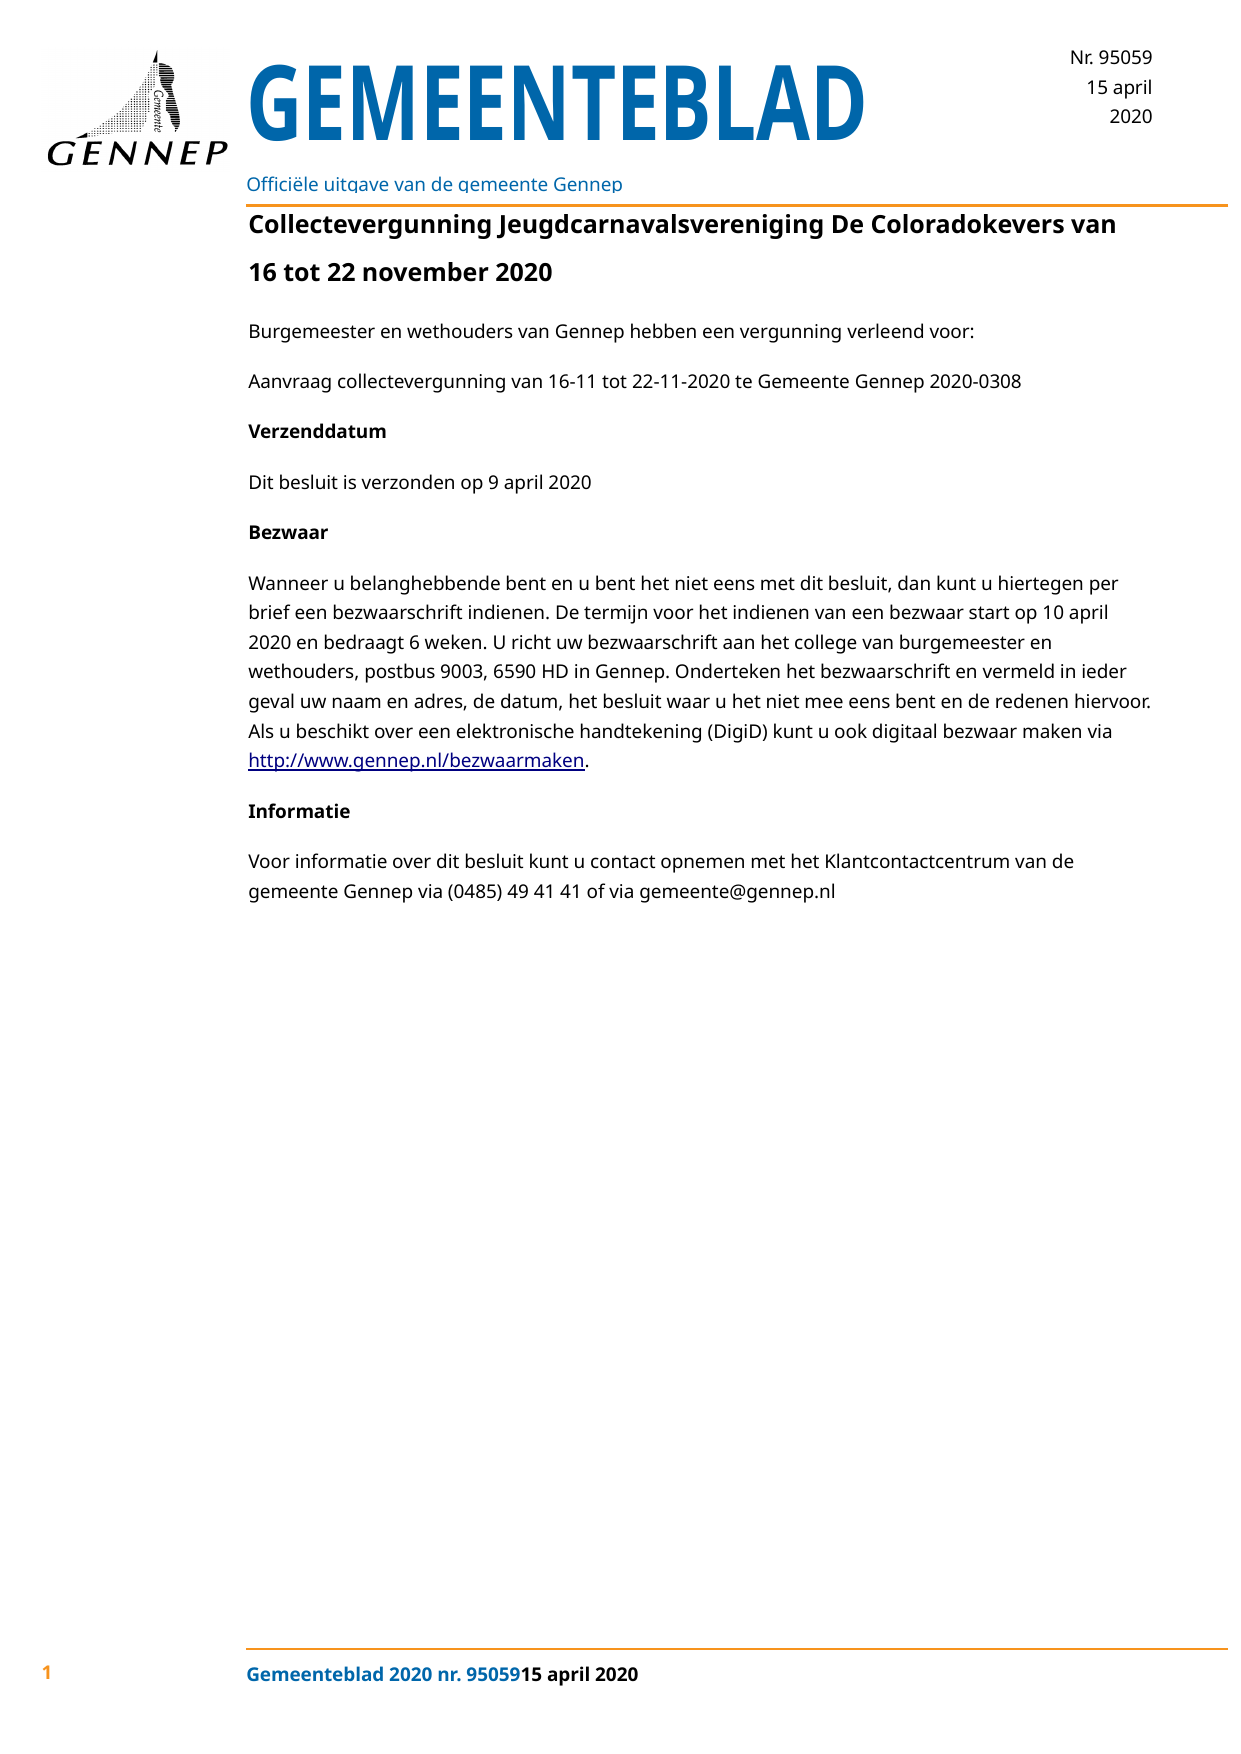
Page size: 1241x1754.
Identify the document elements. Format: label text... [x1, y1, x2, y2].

text Informatie [248, 798, 1152, 824]
text Verzenddatum [248, 419, 1152, 444]
text Burgemeester en wethouders van Gennep hebben een vergunning verleend voor: [248, 318, 1152, 344]
text Aanvraag collectevergunning van 16-11 tot 22-11-2020 te Gemeente Gennep 2020-0308 [248, 368, 1152, 394]
text Voor informatie over dit besluit kunt u contact opnemen met het Klantcontactcentrum van de gemeente Gennep via (0485) 49 41 41 of via gemeente@gennep.nl [248, 848, 1152, 904]
text Collectevergunning Jeugdcarnavalsvereniging De Coloradokevers van 16 tot 22 november 2020 [248, 207, 1152, 288]
picture [41, 47, 231, 172]
text Dit besluit is verzonden op 9 april 2020 [248, 469, 1152, 495]
text Bezwaar [248, 519, 1152, 545]
text Wanneer u belanghebbende bent en u bent het niet eens met dit besluit, dan kunt u hiertegen per brief een bezwaarschrift indienen. De termijn voor het indienen van een bezwaar start op 10 april 2020 en bedraagt 6 weken. U richt uw bezwaarschrift aan het college van burgemeester en wethouders, postbus 9003, 6590 HD in Gennep. Onderteken het bezwaarschrift en vermeld in ieder geval uw naam en adres, de datum, het besluit waar u het niet mee eens bent en de redenen hiervoor. Als u beschikt over een elektronische handtekening (DigiD) kunt u ook digitaal bezwaar maken via http://www.gennep.nl/bezwaarmaken. [248, 570, 1152, 773]
